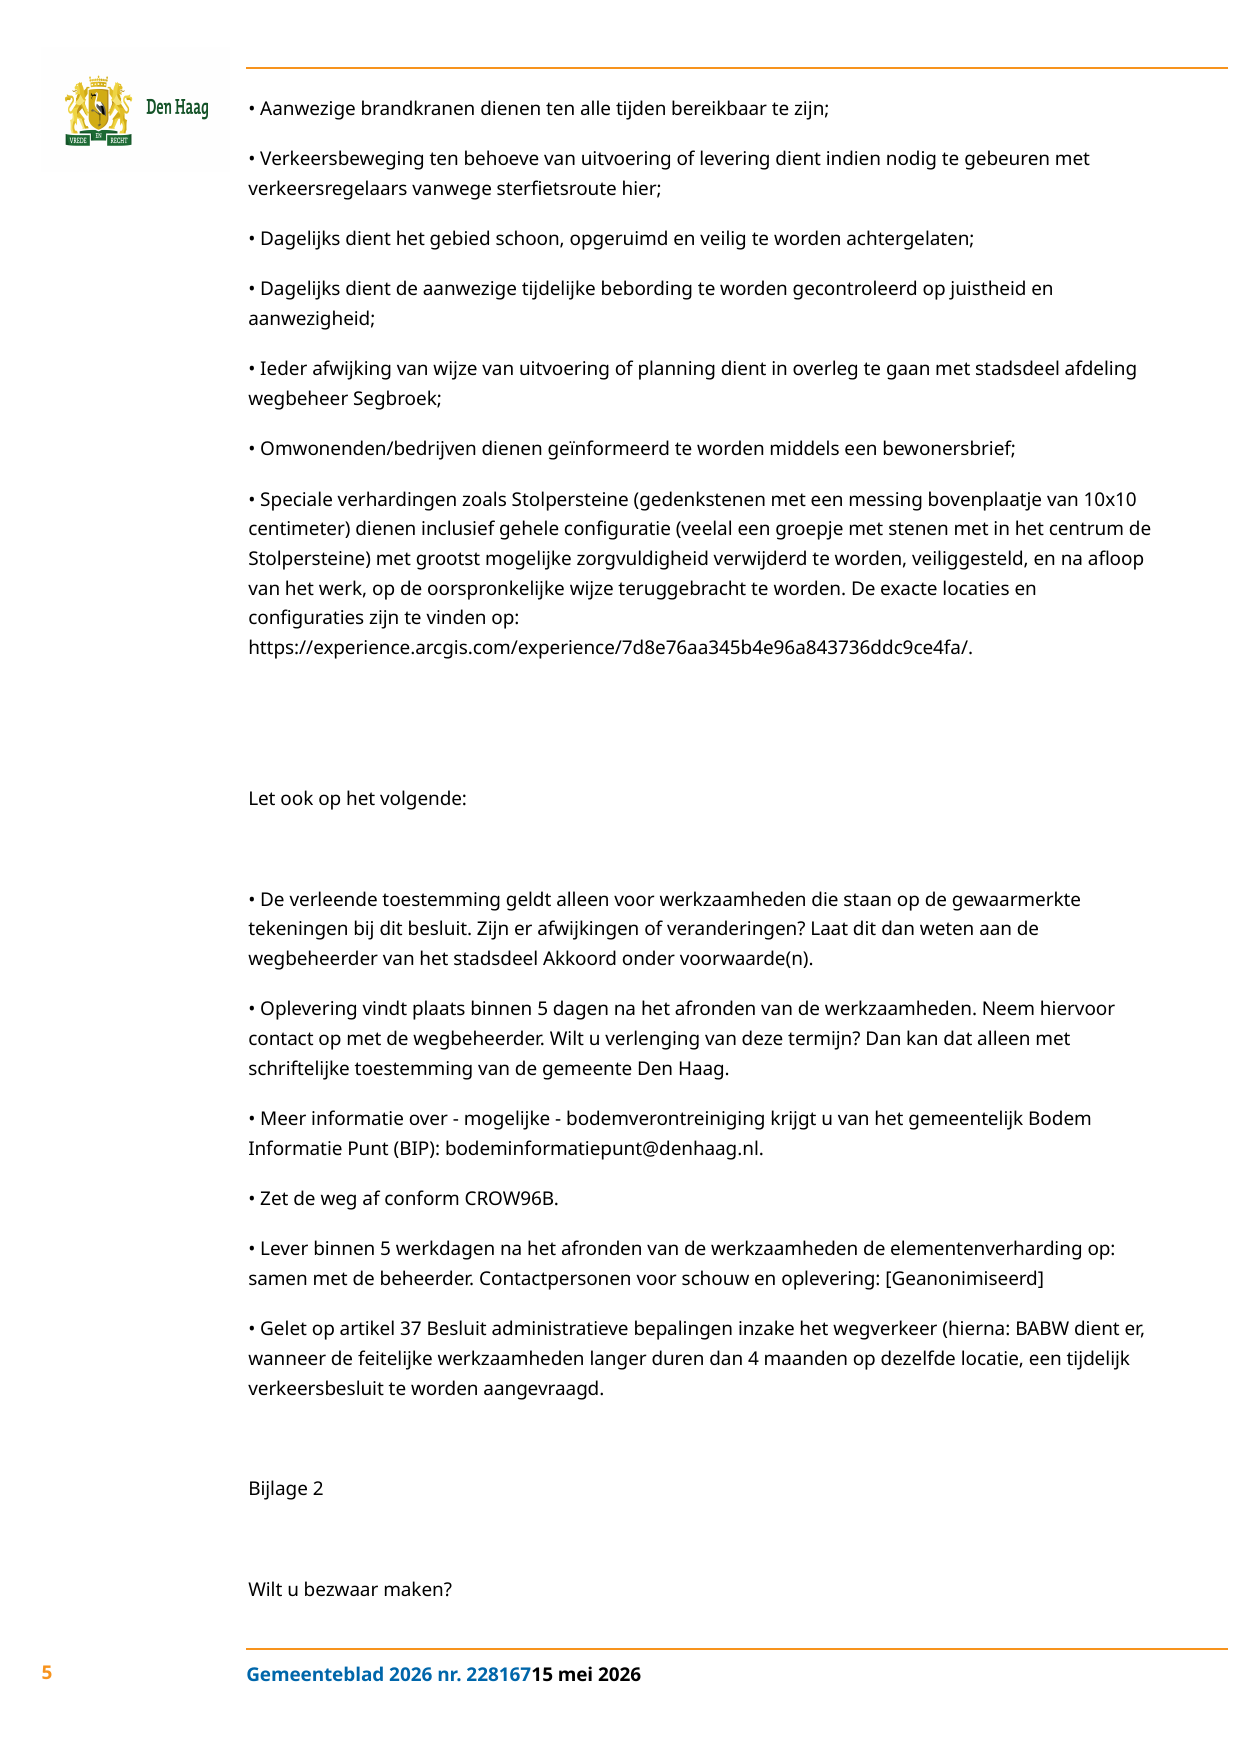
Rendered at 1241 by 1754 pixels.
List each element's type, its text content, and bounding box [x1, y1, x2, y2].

text • De verleende toestemming geldt alleen voor werkzaamheden die staan op de gewaarmerkte tekeningen bij dit besluit. Zijn er afwijkingen of veranderingen? Laat dit dan weten aan de wegbeheerder van het stadsdeel Akkoord onder voorwaarde(n). [248, 886, 1152, 971]
text • Aanwezige brandkranen dienen ten alle tijden bereikbaar te zijn; [248, 95, 1152, 121]
text • Omwonenden/bedrijven dienen geïnformeerd te worden middels een bewonersbrief; [248, 436, 1152, 461]
text • Meer informatie over - mogelijke - bodemverontreiniging krijgt u van het gemeentelijk Bodem Informatie Punt (BIP): bodeminformatiepunt@denhaag.nl. [248, 1105, 1152, 1161]
text • Dagelijks dient de aanwezige tijdelijke bebording te worden gecontroleerd op juistheid en aanwezigheid; [248, 276, 1152, 331]
text • Gelet op artikel 37 Besluit administratieve bepalingen inzake het wegverkeer (hierna: BABW dient er, wanneer de feitelijke werkzaamheden langer duren dan 4 maanden op dezelfde locatie, een tijdelijk verkeersbesluit te worden aangevraagd. [248, 1316, 1152, 1401]
text Wilt u bezwaar maken? [248, 1576, 1152, 1602]
text • Verkeersbeweging ten behoeve van uitvoering of levering dient indien nodig te gebeuren met verkeersregelaars vanwege sterfietsroute hier; [248, 145, 1152, 201]
text • Ieder afwijking van wijze van uitvoering of planning dient in overleg te gaan met stadsdeel afdeling wegbeheer Segbroek; [248, 356, 1152, 411]
text Bijlage 2 [248, 1476, 1152, 1501]
text • Dagelijks dient het gebied schoon, opgeruimd en veilig te worden achtergelaten; [248, 225, 1152, 251]
text • Zet de weg af conform CROW96B. [248, 1185, 1152, 1211]
text • Oplevering vindt plaats binnen 5 dagen na het afronden van de werkzaamheden. Neem hiervoor contact op met de wegbeheerder. Wilt u verlenging van deze termijn? Dan kan dat alleen met schriftelijke toestemming van de gemeente Den Haag. [248, 996, 1152, 1081]
picture [41, 47, 231, 172]
text • Speciale verhardingen zoals Stolpersteine (gedenkstenen met een messing bovenplaatje van 10x10 centimeter) dienen inclusief gehele configuratie (veelal een groepje met stenen met in het centrum de Stolpersteine) met grootst mogelijke zorgvuldigheid verwijderd te worden, veiliggesteld, en na afloop van het werk, op de oorspronkelijke wijze teruggebracht te worden. De exacte locaties en configuraties zijn te vinden op: https://experience.arcgis.com/experience/7d8e76aa345b4e96a843736ddc9ce4fa/. [248, 486, 1152, 660]
text • Lever binnen 5 werkdagen na het afronden van de werkzaamheden de elementenverharding op: samen met de beheerder. Contactpersonen voor schouw en oplevering: [Geanonimiseerd] [248, 1236, 1152, 1291]
text Let ook op het volgende: [248, 785, 1152, 811]
